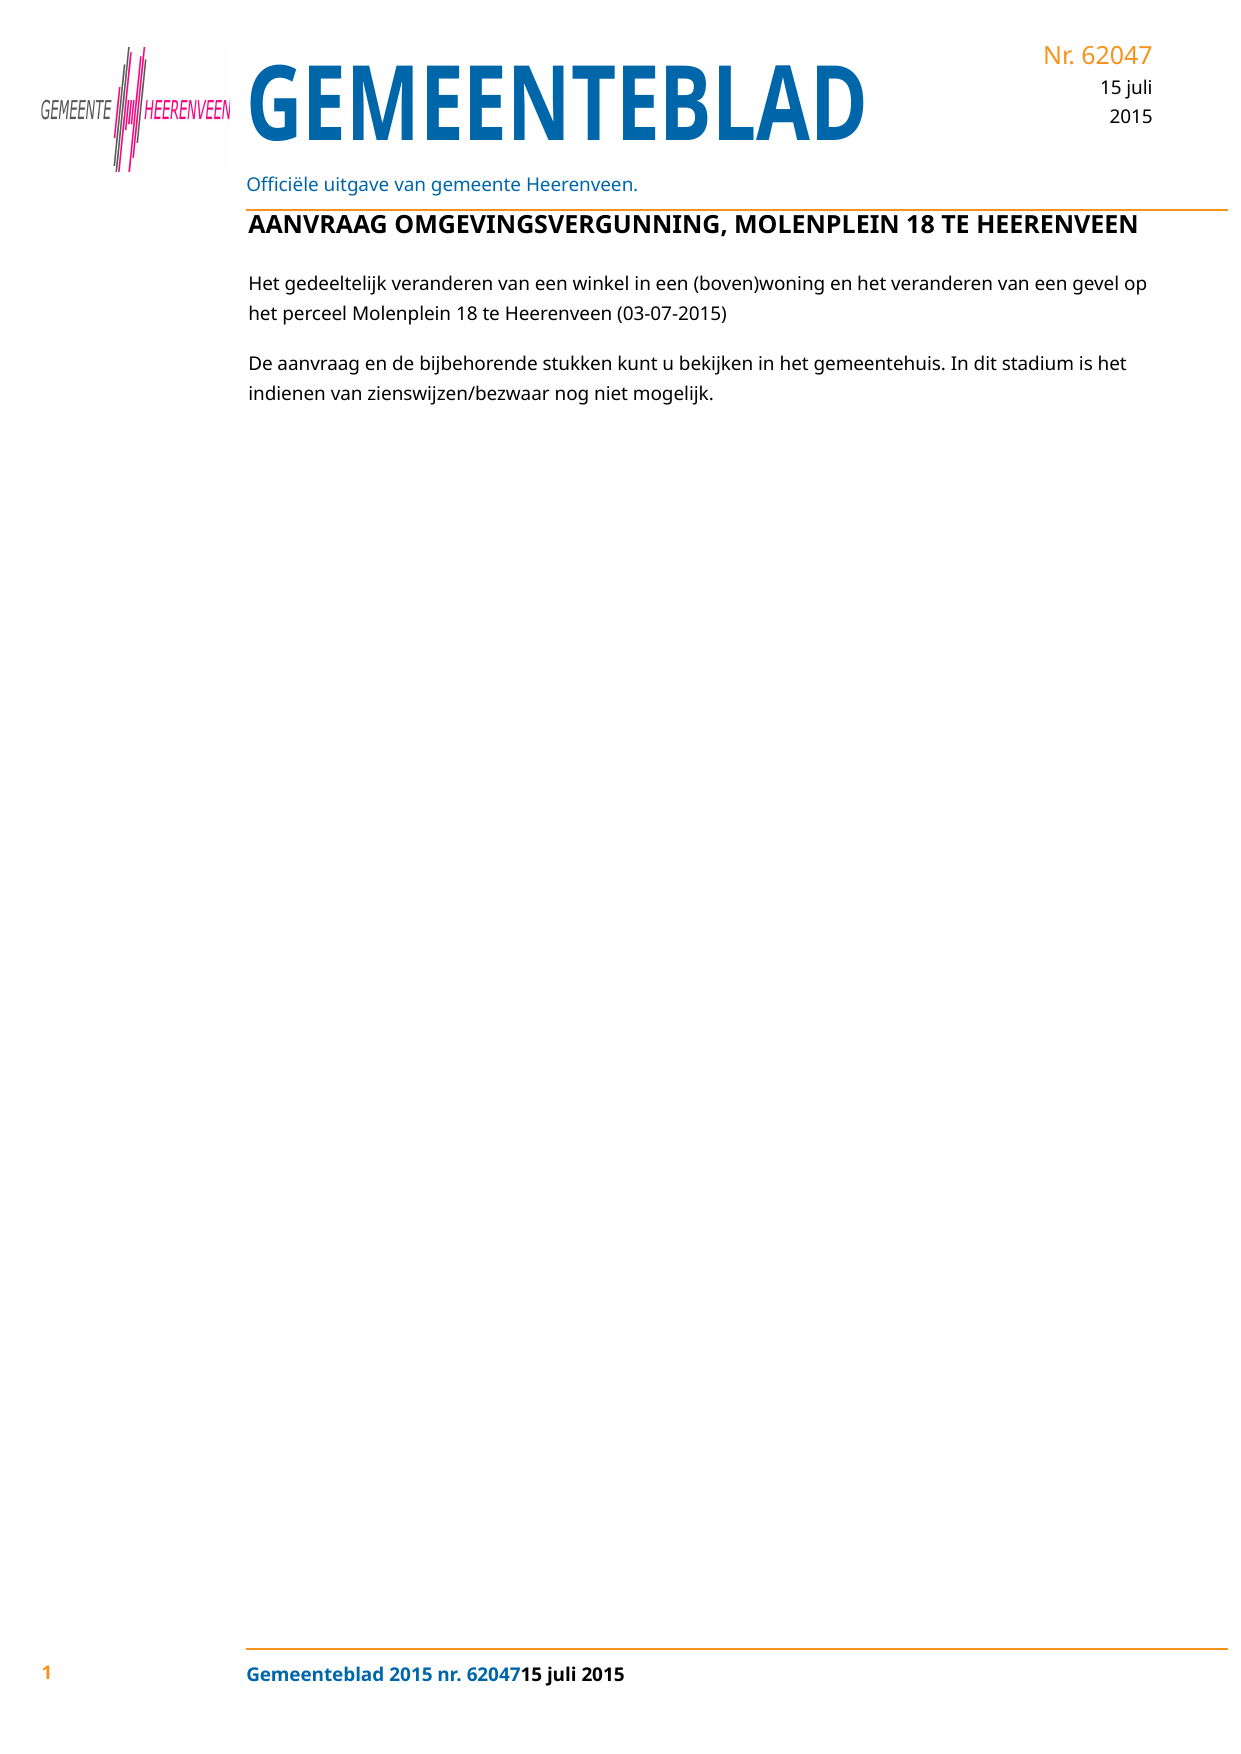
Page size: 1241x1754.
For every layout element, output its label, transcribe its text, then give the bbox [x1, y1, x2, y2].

picture [41, 47, 231, 172]
text De aanvraag en de bijbehorende stukken kunt u bekijken in het gemeentehuis. In dit stadium is het indienen van zienswijzen/bezwaar nog niet mogelijk. [248, 350, 1152, 406]
text Het gedeeltelijk veranderen van een winkel in een (boven)woning en het veranderen van een gevel op het perceel Molenplein 18 te Heerenveen (03-07-2015) [248, 270, 1152, 326]
text AANVRAAG OMGEVINGSVERGUNNING, MOLENPLEIN 18 TE HEERENVEEN [248, 211, 1152, 241]
